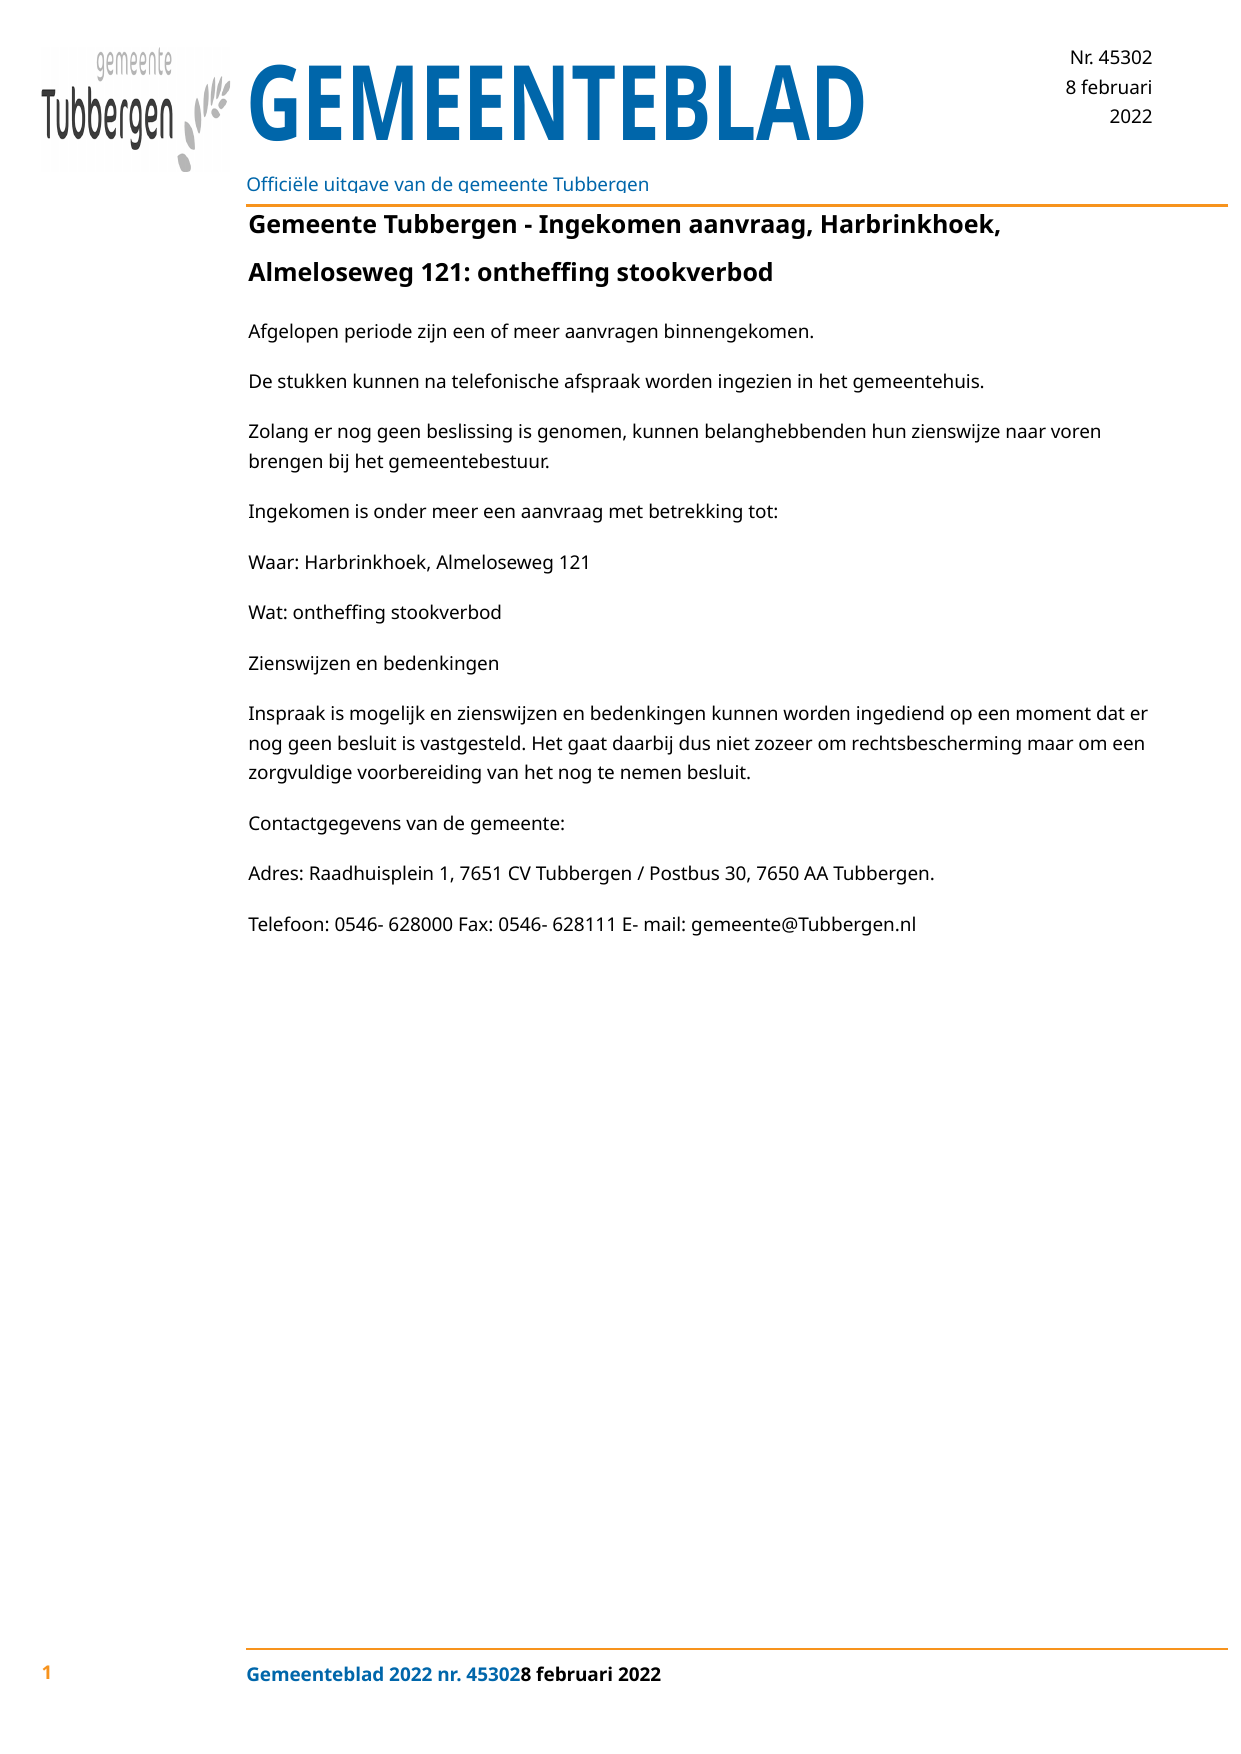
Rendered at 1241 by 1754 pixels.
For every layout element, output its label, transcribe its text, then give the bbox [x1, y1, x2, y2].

text Inspraak is mogelijk en zienswijzen en bedenkingen kunnen worden ingediend op een moment dat er nog geen besluit is vastgesteld. Het gaat daarbij dus niet zozeer om rechtsbescherming maar om een zorgvuldige voorbereiding van het nog te nemen besluit. [248, 700, 1152, 785]
text Afgelopen periode zijn een of meer aanvragen binnengekomen. [248, 318, 1152, 344]
text Telefoon: 0546- 628000 Fax: 0546- 628111 E- mail: gemeente@Tubbergen.nl [248, 911, 1152, 937]
text Adres: Raadhuisplein 1, 7651 CV Tubbergen / Postbus 30, 7650 AA Tubbergen. [248, 860, 1152, 886]
text Zolang er nog geen beslissing is genomen, kunnen belanghebbenden hun zienswijze naar voren brengen bij het gemeentebestuur. [248, 419, 1152, 474]
picture [41, 47, 231, 172]
text Gemeente Tubbergen - Ingekomen aanvraag, Harbrinkhoek, Almeloseweg 121: ontheffing stookverbod [248, 207, 1152, 288]
text De stukken kunnen na telefonische afspraak worden ingezien in het gemeentehuis. [248, 368, 1152, 394]
text Contactgegevens van de gemeente: [248, 810, 1152, 836]
text Ingekomen is onder meer een aanvraag met betrekking tot: [248, 499, 1152, 524]
text Zienswijzen en bedenkingen [248, 650, 1152, 676]
text Wat: ontheffing stookverbod [248, 599, 1152, 625]
text Waar: Harbrinkhoek, Almeloseweg 121 [248, 549, 1152, 575]
